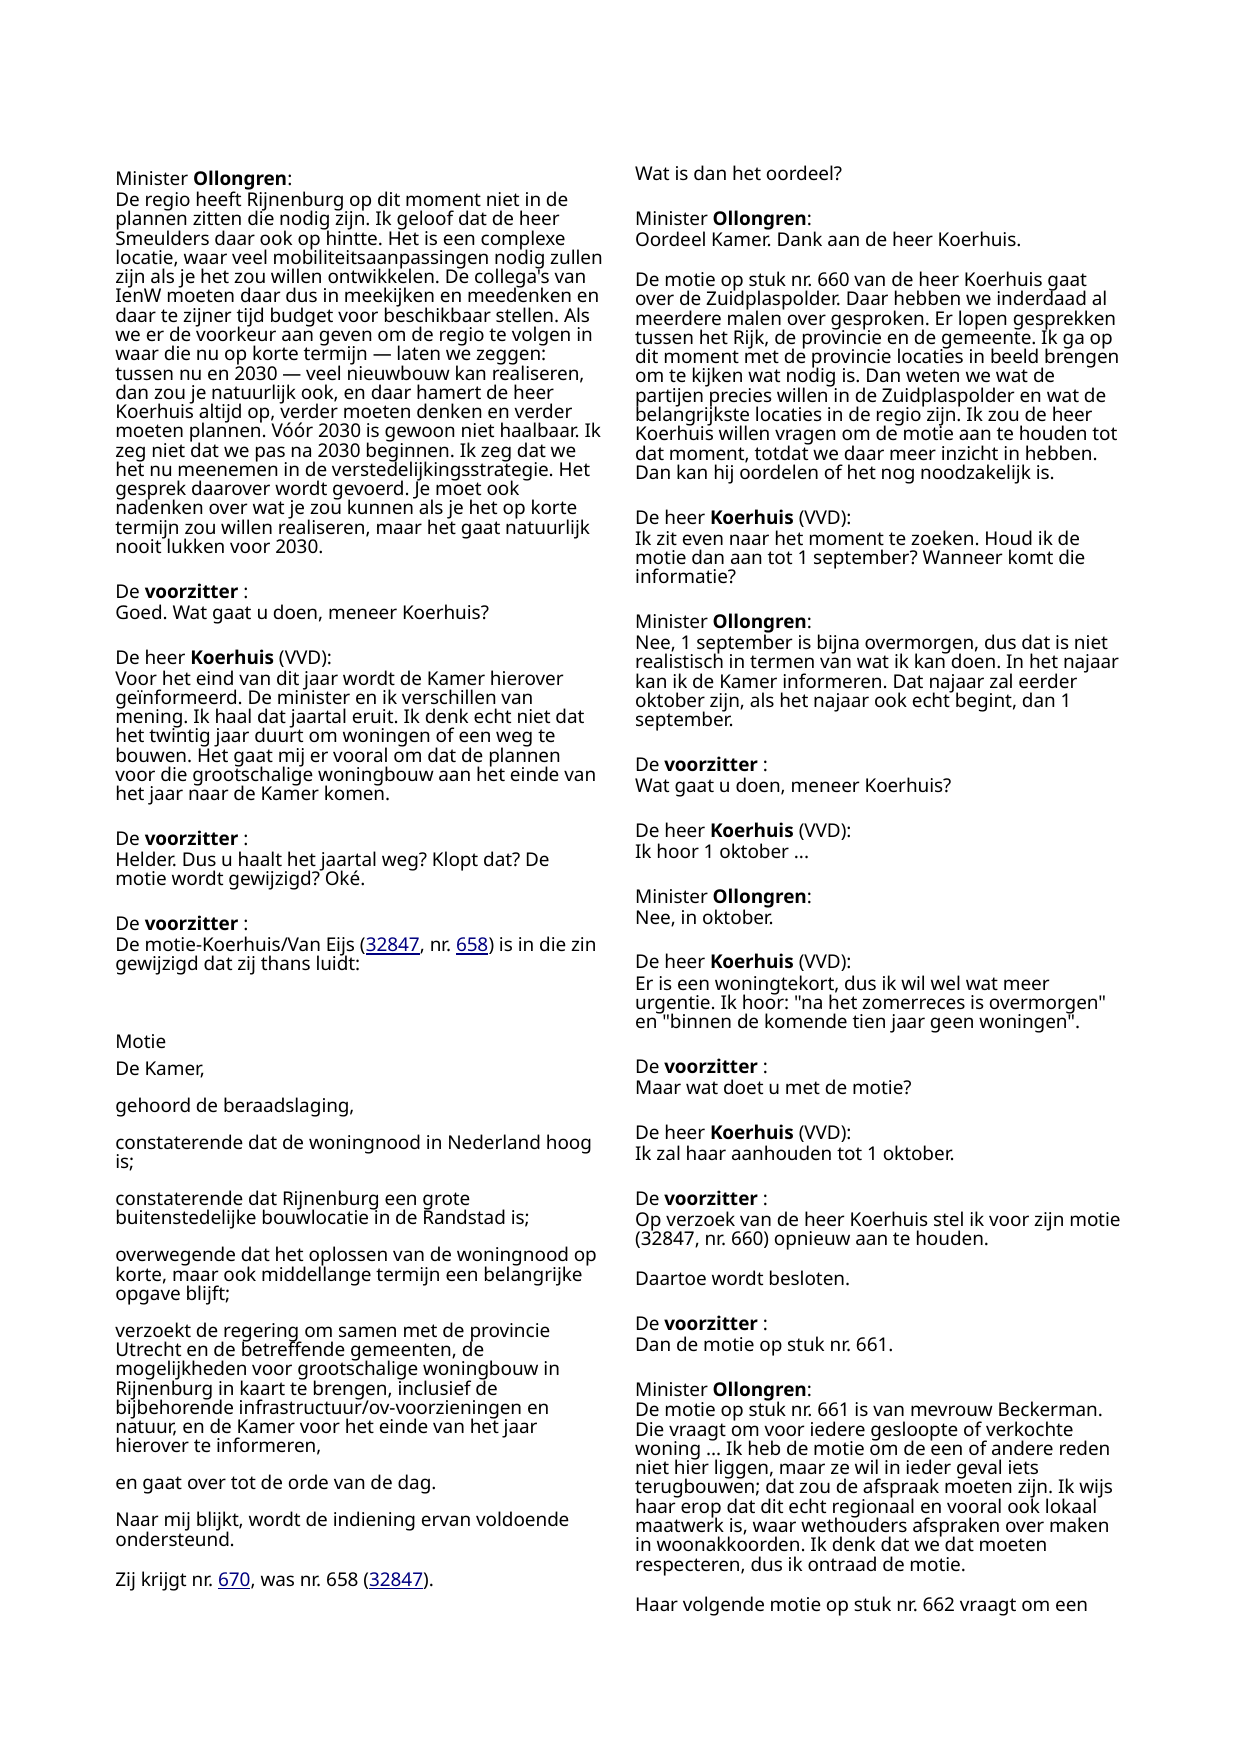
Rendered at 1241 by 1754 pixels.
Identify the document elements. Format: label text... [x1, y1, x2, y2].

text Minister Ollongren: [635, 1376, 1125, 1401]
text De voorzitter : [635, 1053, 1125, 1079]
text Minister Ollongren: [635, 608, 1125, 634]
text Oordeel Kamer. Dank aan de heer Koerhuis. [635, 231, 1125, 250]
text Minister Ollongren: [115, 165, 605, 191]
text Naar mij blijkt, wordt de indiening ervan voldoende ondersteund. [115, 1511, 605, 1550]
text Helder. Dus u haalt het jaartal weg? Klopt dat? De motie wordt gewijzigd? Oké. [115, 851, 605, 889]
text De heer Koerhuis (VVD): [635, 1119, 1125, 1145]
text Ik hoor 1 oktober ... [635, 843, 1125, 862]
text Minister Ollongren: [635, 883, 1125, 909]
text Ik zit even naar het moment te zoeken. Houd ik de motie dan aan tot 1 september? Wanneer komt die informatie? [635, 530, 1125, 587]
text Nee, in oktober. [635, 909, 1125, 928]
text De voorzitter : [635, 1185, 1125, 1211]
text Ik zal haar aanhouden tot 1 oktober. [635, 1145, 1125, 1164]
text constaterende dat de woningnood in Nederland hoog is; [115, 1134, 605, 1172]
text De voorzitter : [115, 910, 605, 936]
text De heer Koerhuis (VVD): [635, 504, 1125, 530]
text Dan de motie op stuk nr. 661. [635, 1336, 1125, 1355]
text De heer Koerhuis (VVD): [115, 644, 605, 669]
text De motie op stuk nr. 660 van de heer Koerhuis gaat over de Zuidplaspolder. Daar hebben we inderdaad al meerdere malen over gesproken. Er lopen gesprekken tussen het Rijk, de provincie en de gemeente. Ik ga op dit moment met de provincie locaties in beeld brengen om te kijken wat nodig is. Dan weten we wat de partijen precies willen in de Zuidplaspolder en wat de belangrijkste locaties in de regio zijn. Ik zou de heer Koerhuis willen vragen om de motie aan te houden tot dat moment, totdat we daar meer inzicht in hebben. Dan kan hij oordelen of het nog noodzakelijk is. [635, 271, 1125, 483]
text Voor het eind van dit jaar wordt de Kamer hierover geïnformeerd. De minister en ik verschillen van mening. Ik haal dat jaartal eruit. Ik denk echt niet dat het twintig jaar duurt om woningen of een weg te bouwen. Het gaat mij er vooral om dat de plannen voor die grootschalige woningbouw aan het einde van het jaar naar de Kamer komen. [115, 669, 605, 804]
text Motie [115, 1028, 605, 1054]
text Nee, 1 september is bijna overmorgen, dus dat is niet realistisch in termen van wat ik kan doen. In het najaar kan ik de Kamer informeren. Dat najaar zal eerder oktober zijn, als het najaar ook echt begint, dan 1 september. [635, 634, 1125, 730]
text De voorzitter : [635, 751, 1125, 777]
text De voorzitter : [635, 1310, 1125, 1336]
text Er is een woningtekort, dus ik wil wel wat meer urgentie. Ik hoor: "na het zomerreces is overmorgen" en "binnen de komende tien jaar geen woningen". [635, 974, 1125, 1032]
text constaterende dat Rijnenburg een grote buitenstedelijke bouwlocatie in de Randstad is; [115, 1190, 605, 1228]
text De voorzitter : [115, 578, 605, 604]
text Goed. Wat gaat u doen, meneer Koerhuis? [115, 604, 605, 623]
text gehoord de beraadslaging, [115, 1097, 605, 1116]
text Zij krijgt nr. 670, was nr. 658 (32847). [115, 1571, 605, 1590]
text De Kamer, [115, 1060, 605, 1079]
text Wat gaat u doen, meneer Koerhuis? [635, 777, 1125, 796]
text De regio heeft Rijnenburg op dit moment niet in de plannen zitten die nodig zijn. Ik geloof dat de heer Smeulders daar ook op hintte. Het is een complexe locatie, waar veel mobiliteitsaanpassingen nodig zullen zijn als je het zou willen ontwikkelen. De collega's van IenW moeten daar dus in meekijken en meedenken en daar te zijner tijd budget voor beschikbaar stellen. Als we er de voorkeur aan geven om de regio te volgen in waar die nu op korte termijn — laten we zeggen: tussen nu en 2030 — veel nieuwbouw kan realiseren, dan zou je natuurlijk ook, en daar hamert de heer Koerhuis altijd op, verder moeten denken en verder moeten plannen. Vóór 2030 is gewoon niet haalbaar. Ik zeg niet dat we pas na 2030 beginnen. Ik zeg dat we het nu meenemen in de verstedelijkingsstrategie. Het gesprek daarover wordt gevoerd. Je moet ook nadenken over wat je zou kunnen als je het op korte termijn zou willen realiseren, maar het gaat natuurlijk nooit lukken voor 2030. [115, 191, 605, 557]
text overwegende dat het oplossen van de woningnood op korte, maar ook middellange termijn een belangrijke opgave blijft; [115, 1246, 605, 1304]
text De heer Koerhuis (VVD): [635, 949, 1125, 974]
text Daartoe wordt besloten. [635, 1270, 1125, 1289]
text De motie op stuk nr. 661 is van mevrouw Beckerman. Die vraagt om voor iedere gesloopte of verkochte woning ... Ik heb de motie om de een of andere reden niet hier liggen, maar ze wil in ieder geval iets terugbouwen; dat zou de afspraak moeten zijn. Ik wijs haar erop dat dit echt regionaal en vooral ook lokaal maatwerk is, waar wethouders afspraken over maken in woonakkoorden. Ik denk dat we dat moeten respecteren, dus ik ontraad de motie. [635, 1401, 1125, 1575]
text Maar wat doet u met de motie? [635, 1079, 1125, 1098]
text Op verzoek van de heer Koerhuis stel ik voor zijn motie (32847, nr. 660) opnieuw aan te houden. [635, 1211, 1125, 1249]
text verzoekt de regering om samen met de provincie Utrecht en de betreffende gemeenten, de mogelijkheden voor grootschalige woningbouw in Rijnenburg in kaart te brengen, inclusief de bijbehorende infrastructuur/ov-voorzieningen en natuur, en de Kamer voor het einde van het jaar hierover te informeren, [115, 1322, 605, 1457]
text en gaat over tot de orde van de dag. [115, 1474, 605, 1494]
text De motie-Koerhuis/Van Eijs (32847, nr. 658) is in die zin gewijzigd dat zij thans luidt: [115, 936, 605, 975]
text Minister Ollongren: [635, 205, 1125, 231]
text Haar volgende motie op stuk nr. 662 vraagt om een [635, 1596, 1125, 1615]
text De heer Koerhuis (VVD): [635, 817, 1125, 843]
text Wat is dan het oordeel? [635, 165, 1125, 184]
text De voorzitter : [115, 825, 605, 851]
